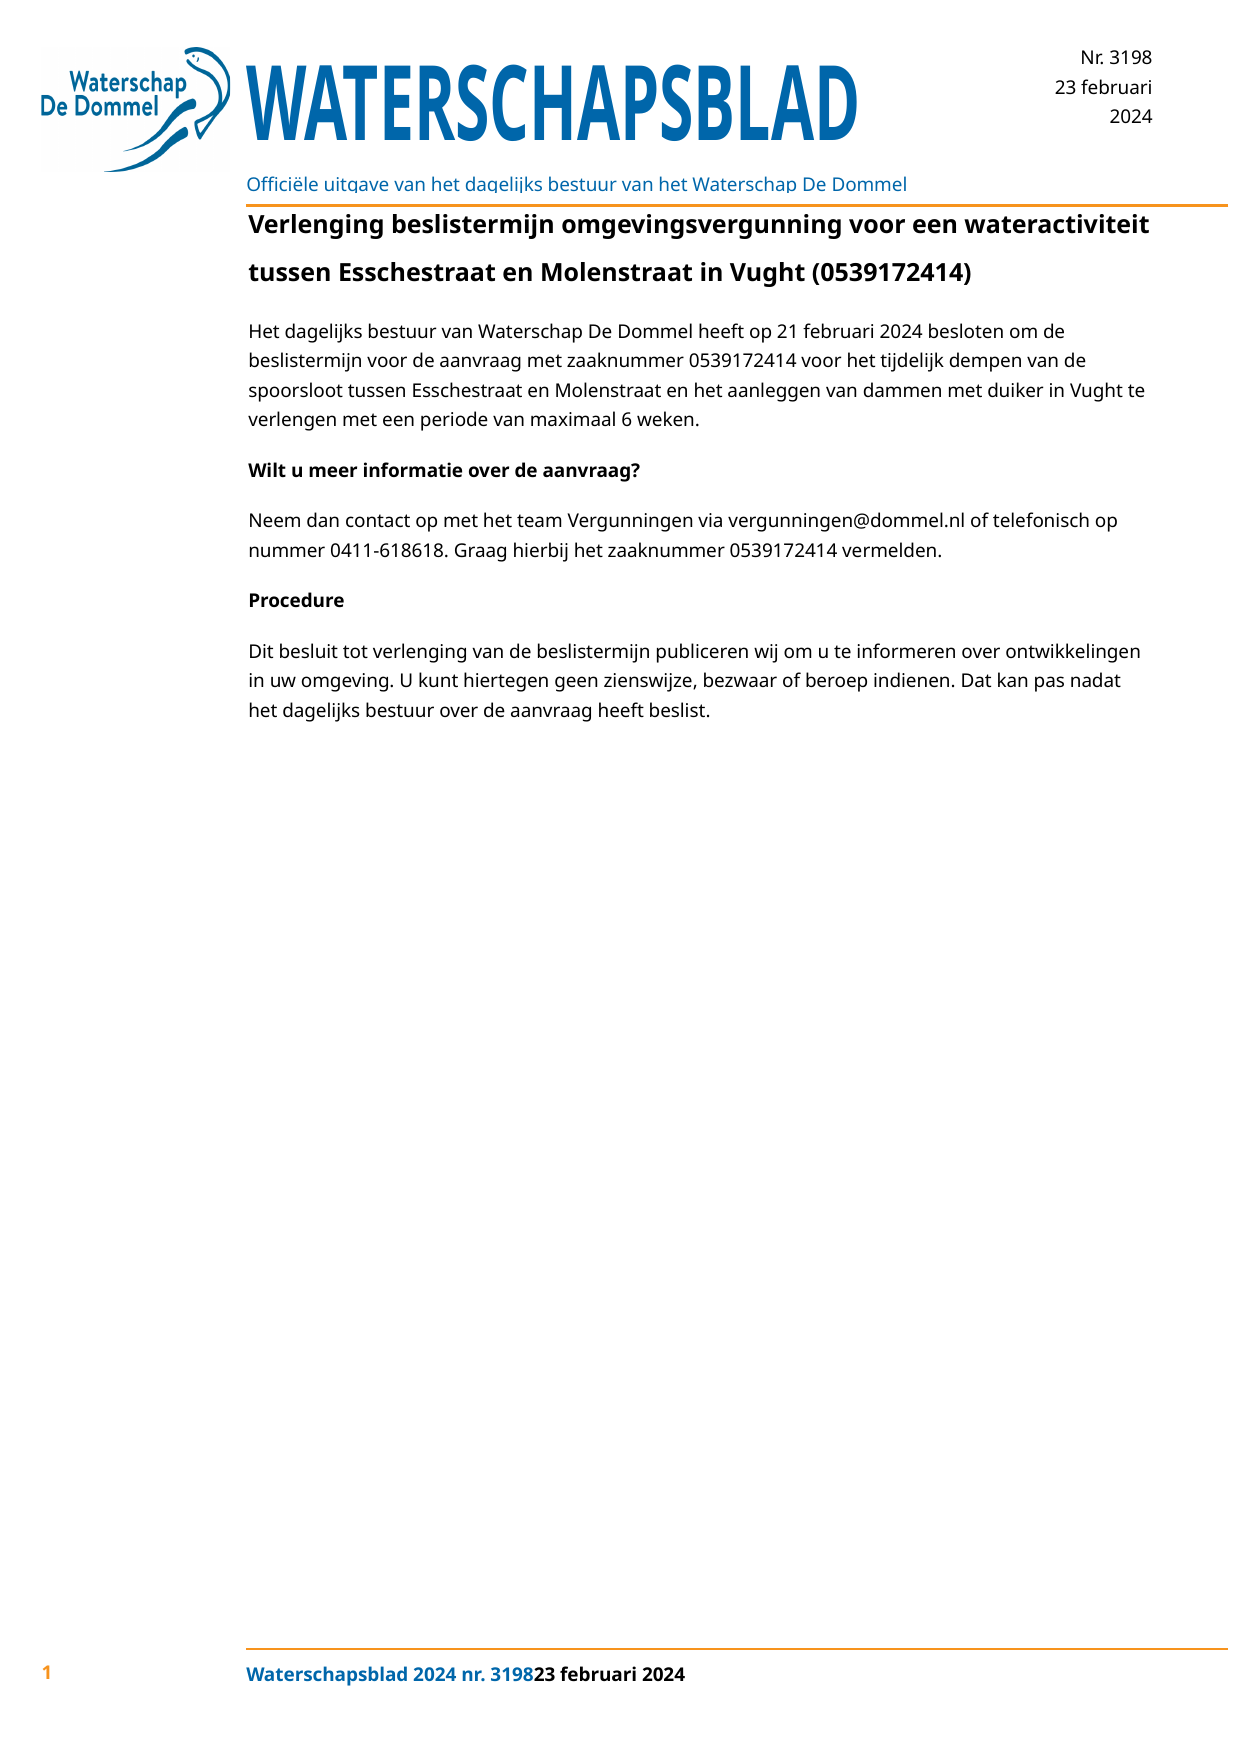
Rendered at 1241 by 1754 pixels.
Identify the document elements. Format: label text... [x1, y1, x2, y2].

text Verlenging beslistermijn omgevingsvergunning voor een wateractiviteit tussen Esschestraat en Molenstraat in Vught (0539172414) [248, 207, 1152, 288]
picture [45, 99, 51, 111]
text Het dagelijks bestuur van Waterschap De Dommel heeft op 21 februari 2024 besloten om de beslistermijn voor de aanvraag met zaaknummer 0539172414 voor het tijdelijk dempen van de spoorsloot tussen Esschestraat en Molenstraat en het aanleggen van dammen met duiker in Vught te verlengen met een periode van maximaal 6 weken. [248, 318, 1152, 432]
picture [41, 47, 231, 172]
text Neem dan contact op met het team Vergunningen via vergunningen@dommel.nl of telefonisch op nummer 0411-618618. Graag hierbij het zaaknummer 0539172414 vermelden. [248, 507, 1152, 563]
picture [204, 47, 231, 76]
text Dit besluit tot verlenging van de beslistermijn publiceren wij om u te informeren over ontwikkelingen in uw omgeving. U kunt hiertegen geen zienswijze, bezwaar of beroep indienen. Dat kan pas nadat het dagelijks bestuur over de aanvraag heeft beslist. [248, 638, 1152, 723]
text Wilt u meer informatie over de aanvraag? [248, 457, 1152, 483]
text Procedure [248, 587, 1152, 613]
picture [198, 118, 210, 131]
